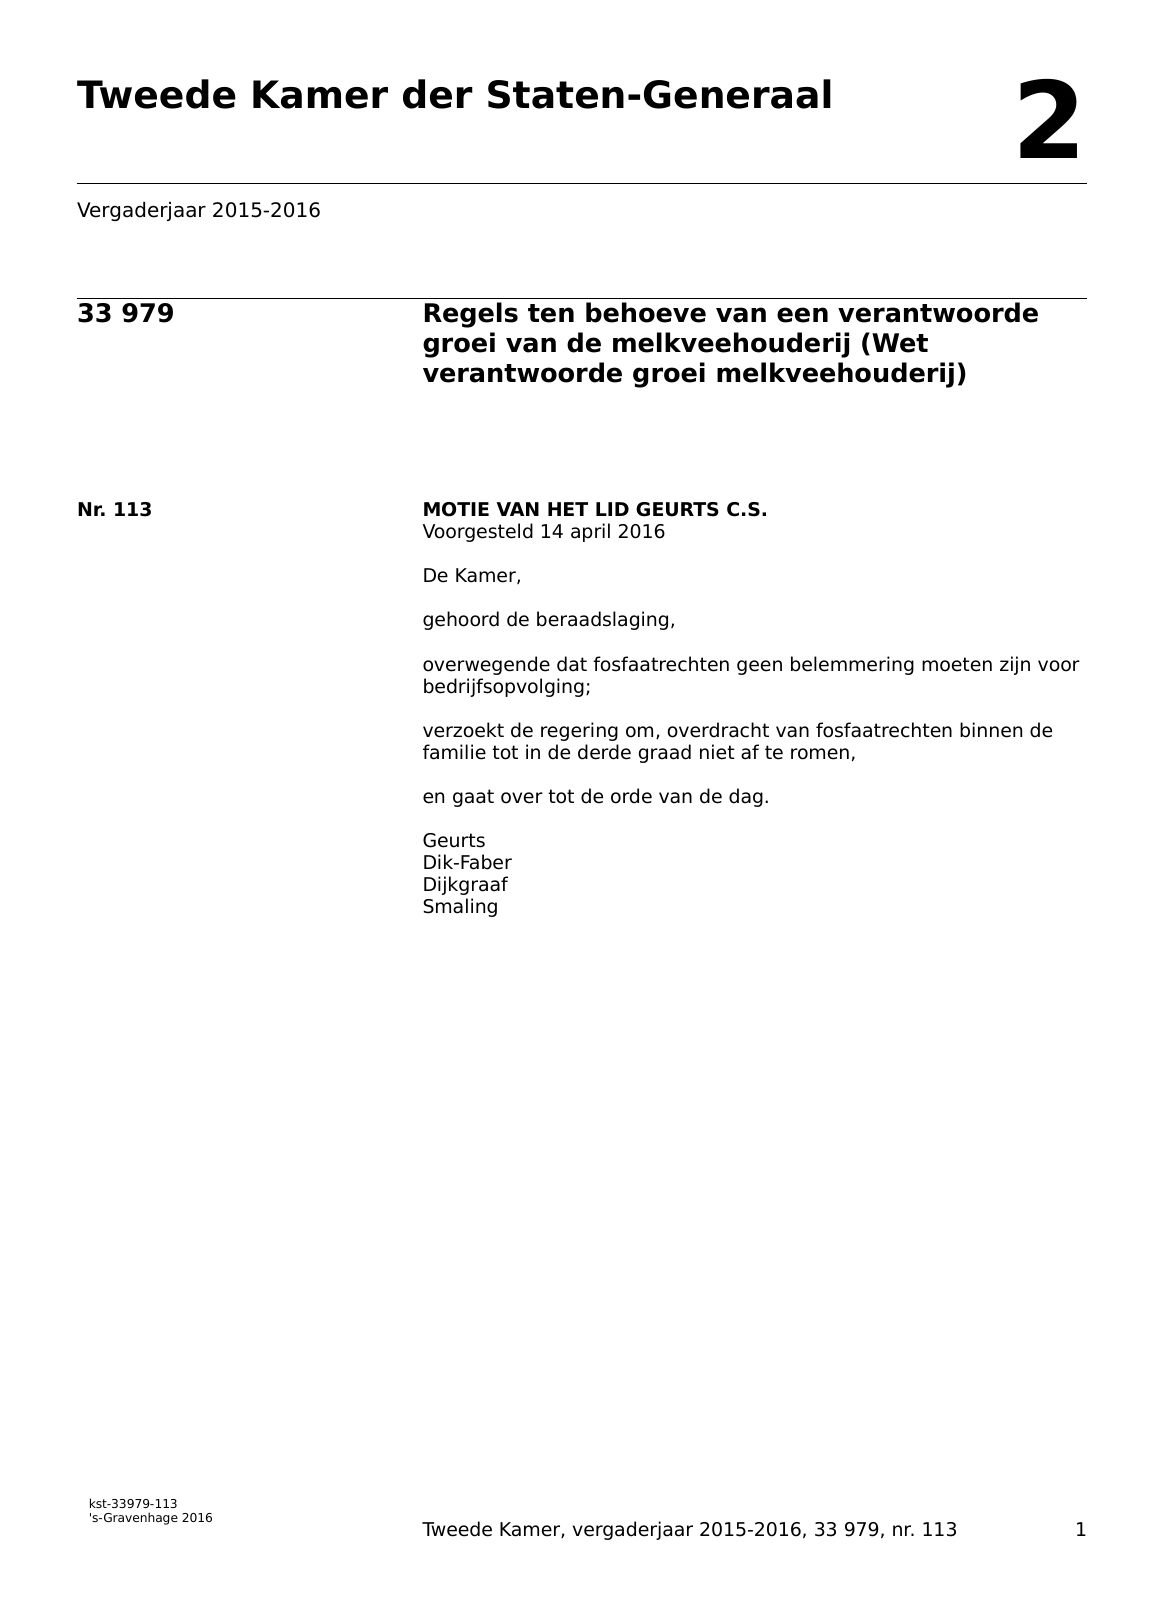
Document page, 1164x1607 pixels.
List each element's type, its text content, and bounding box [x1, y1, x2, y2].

text en gaat over tot de orde van de dag. [422, 786, 1087, 808]
text Voorgesteld 14 april 2016 [422, 521, 1087, 543]
text De Kamer, [422, 565, 1087, 587]
subtitle Nr. 113 MOTIE VAN HET LID GEURTS C.S. [77, 499, 1087, 521]
table_header 2 [886, 59, 1087, 183]
text overwegende dat fosfaatrechten geen belemmering moeten zijn voor bedrijfsopvolging; [422, 653, 1087, 697]
text 's-Gravenhage 2016 [88, 1511, 323, 1525]
text gehoord de beraadslaging, [422, 609, 1087, 631]
text Smaling [422, 896, 1087, 918]
table_cell Vergaderjaar 2015-2016 [77, 184, 1087, 298]
text Dik-Faber [422, 852, 1087, 874]
subtitle 33 979 Regels ten behoeve van een verantwoorde groei van de melkveehouderij (Wet verantwoorde groei melkveehouderij) [77, 299, 1087, 388]
text Geurts [422, 830, 1087, 852]
text kst-33979-113 [88, 1497, 323, 1511]
text verzoekt de regering om, overdracht van fosfaatrechten binnen de familie tot in de derde graad niet af te romen, [422, 720, 1087, 764]
text Dijkgraaf [422, 874, 1087, 896]
table_header Tweede Kamer der Staten-Generaal [77, 59, 886, 183]
